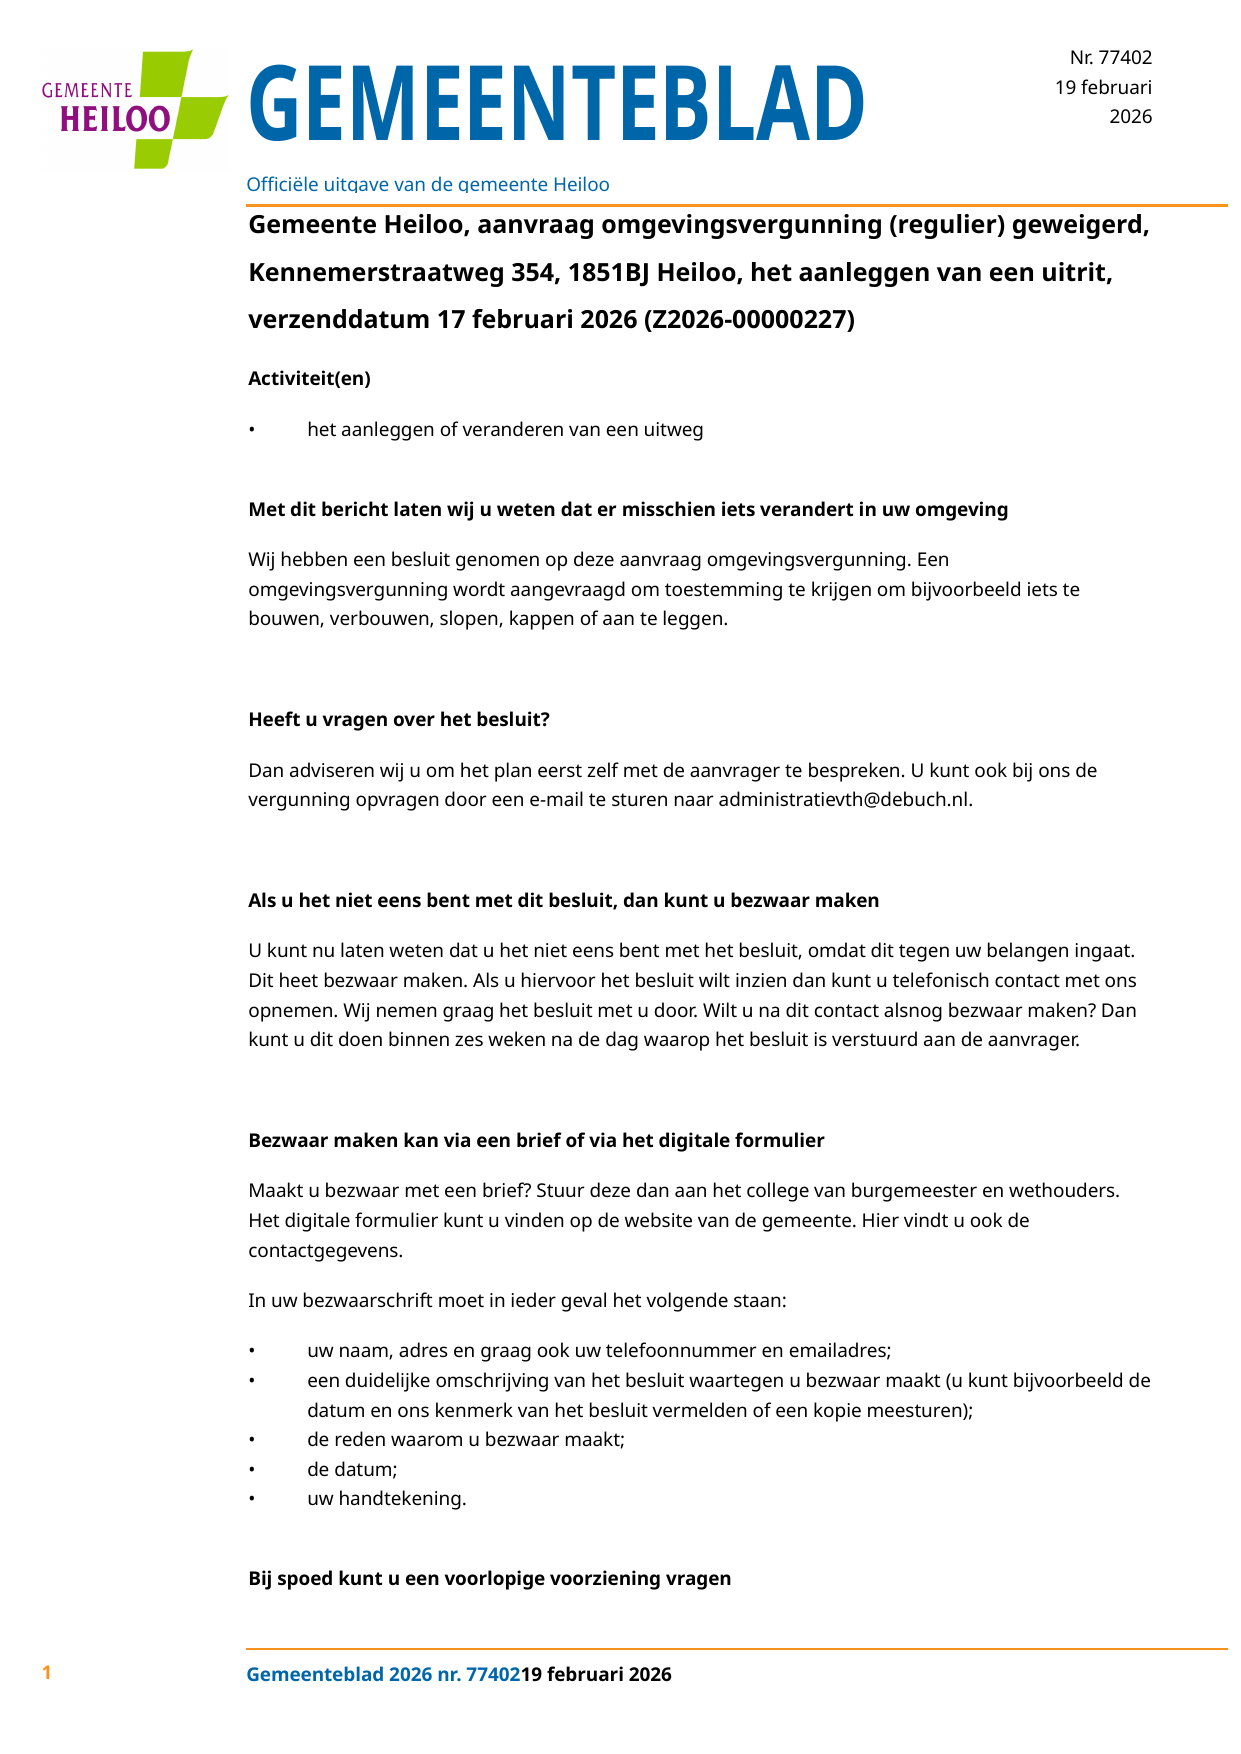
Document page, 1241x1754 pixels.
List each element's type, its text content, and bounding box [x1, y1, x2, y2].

text U kunt nu laten weten dat u het niet eens bent met het besluit, omdat dit tegen uw belangen ingaat. Dit heet bezwaar maken. Als u hiervoor het besluit wilt inzien dan kunt u telefonisch contact met ons opnemen. Wij nemen graag het besluit met u door. Wilt u na dit contact alsnog bezwaar maken? Dan kunt u dit doen binnen zes weken na de dag waarop het besluit is verstuurd aan de aanvrager. [248, 938, 1152, 1052]
list de reden waarom u bezwaar maakt; [248, 1426, 1152, 1452]
list uw handtekening. [248, 1486, 1152, 1511]
list een duidelijke omschrijving van het besluit waartegen u bezwaar maakt (u kunt bijvoorbeeld de datum en ons kenmerk van het besluit vermelden of een kopie meesturen); [248, 1367, 1152, 1422]
text Activiteit(en) [248, 366, 1152, 391]
text Wij hebben een besluit genomen op deze aanvraag omgevingsvergunning. Een omgevingsvergunning wordt aangevraagd om toestemming te krijgen om bijvoorbeeld iets te bouwen, verbouwen, slopen, kappen of aan te leggen. [248, 546, 1152, 631]
text Bij spoed kunt u een voorlopige voorziening vragen [248, 1566, 1152, 1591]
list het aanleggen of veranderen van een uitweg [248, 416, 1152, 442]
text Dan adviseren wij u om het plan eerst zelf met de aanvrager te bespreken. U kunt ook bij ons de vergunning opvragen door een e-mail te sturen naar administratievth@debuch.nl. [248, 757, 1152, 812]
list uw naam, adres en graag ook uw telefoonnummer en emailadres; [248, 1338, 1152, 1363]
text Gemeente Heiloo, aanvraag omgevingsvergunning (regulier) geweigerd, Kennemerstraatweg 354, 1851BJ Heiloo, het aanleggen van een uitrit, verzenddatum 17 februari 2026 (Z2026-00000227) [248, 207, 1152, 336]
text Maakt u bezwaar met een brief? Stuur deze dan aan het college van burgemeester en wethouders. Het digitale formulier kunt u vinden op de website van de gemeente. Hier vindt u ook de contactgegevens. [248, 1178, 1152, 1262]
text Bezwaar maken kan via een brief of via het digitale formulier [248, 1127, 1152, 1153]
text Heeft u vragen over het besluit? [248, 706, 1152, 732]
picture [41, 47, 231, 172]
list de datum; [248, 1456, 1152, 1482]
text Als u het niet eens bent met dit besluit, dan kunt u bezwaar maken [248, 887, 1152, 913]
text In uw bezwaarschrift moet in ieder geval het volgende staan: [248, 1287, 1152, 1313]
text Met dit bericht laten wij u weten dat er misschien iets verandert in uw omgeving [248, 496, 1152, 522]
